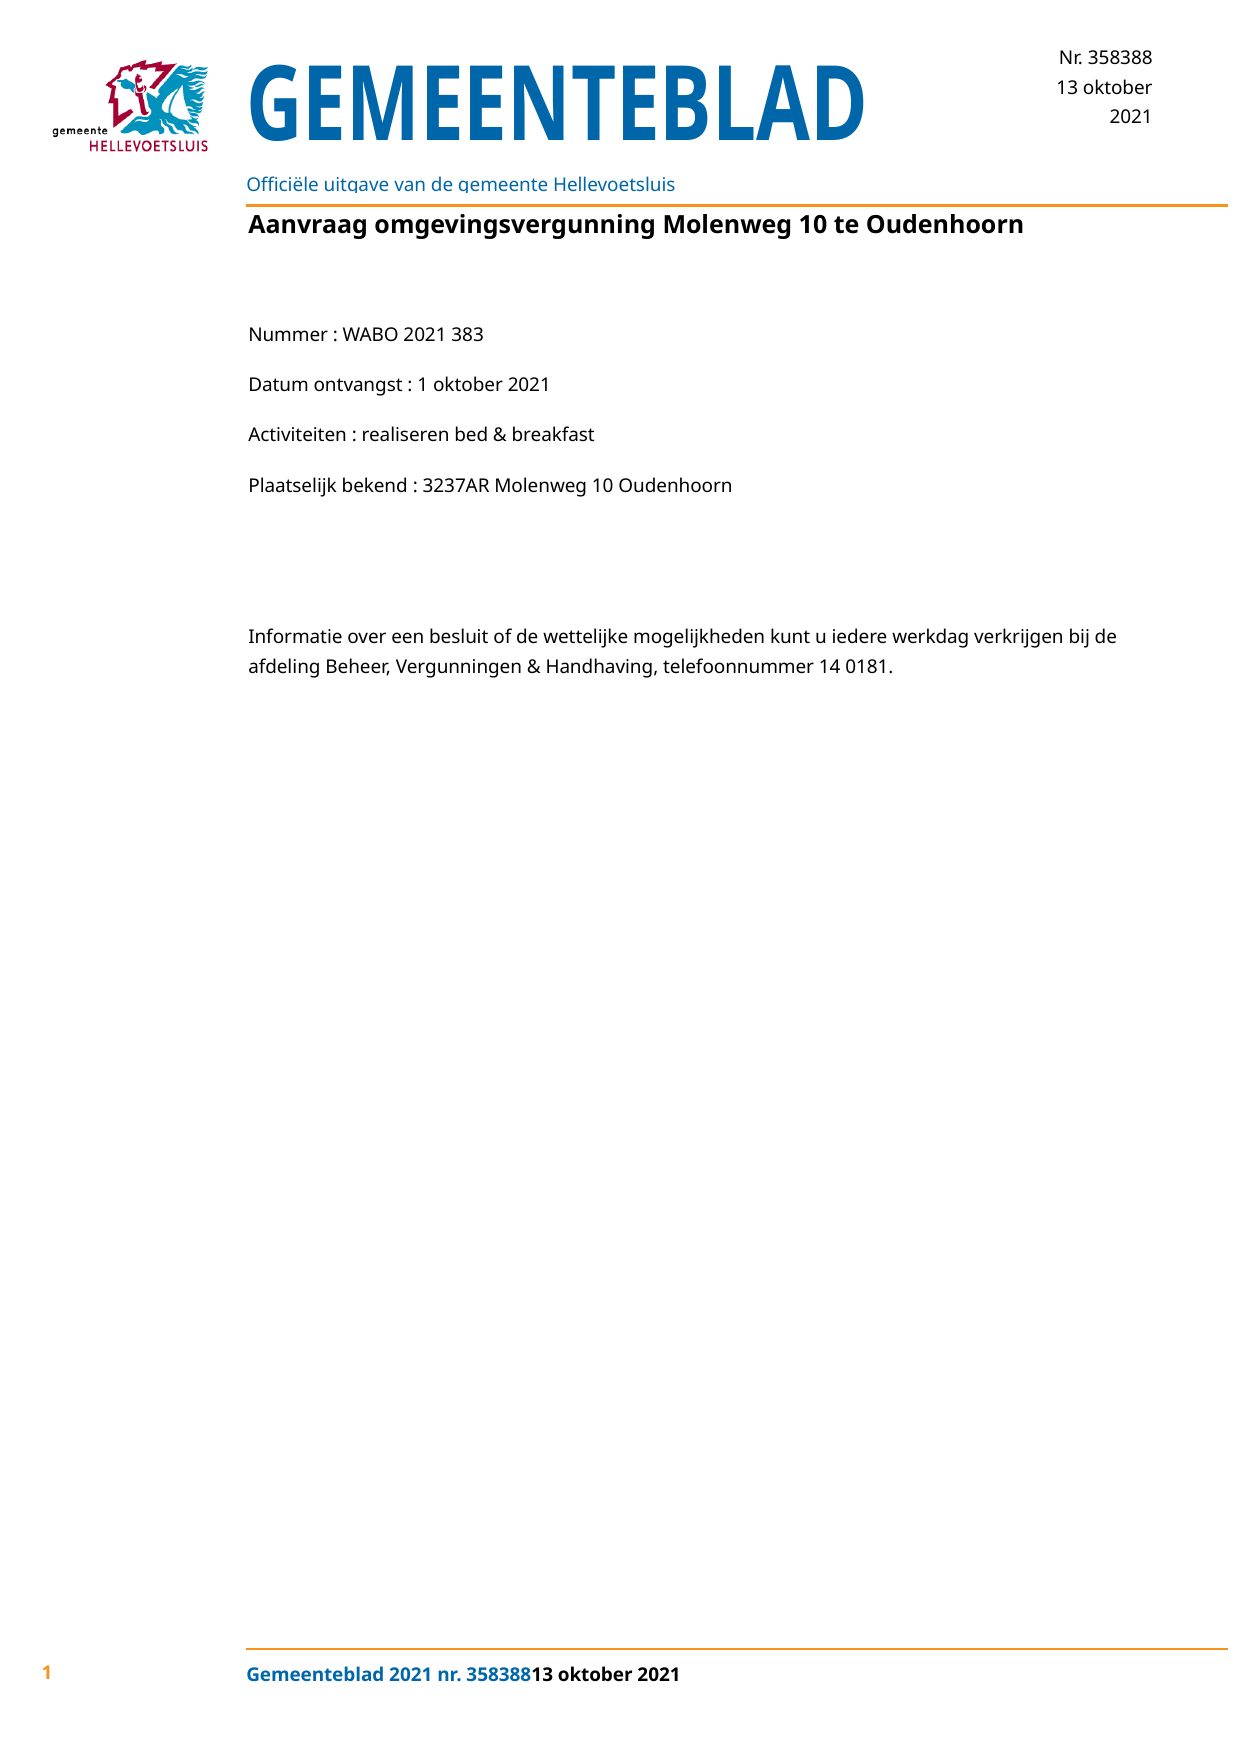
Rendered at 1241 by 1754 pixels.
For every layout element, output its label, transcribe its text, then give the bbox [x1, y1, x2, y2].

text Activiteiten : realiseren bed & breakfast [248, 422, 1152, 447]
text Datum ontvangst : 1 oktober 2021 [248, 371, 1152, 397]
text Plaatselijk bekend : 3237AR Molenweg 10 Oudenhoorn [248, 472, 1152, 498]
text Aanvraag omgevingsvergunning Molenweg 10 te Oudenhoorn [248, 207, 1152, 241]
text Informatie over een besluit of de wettelijke mogelijkheden kunt u iedere werkdag verkrijgen bij de afdeling Beheer, Vergunningen & Handhaving, telefoonnummer 14 0181. [248, 623, 1152, 678]
picture [41, 47, 231, 172]
text Nummer : WABO 2021 383 [248, 321, 1152, 346]
